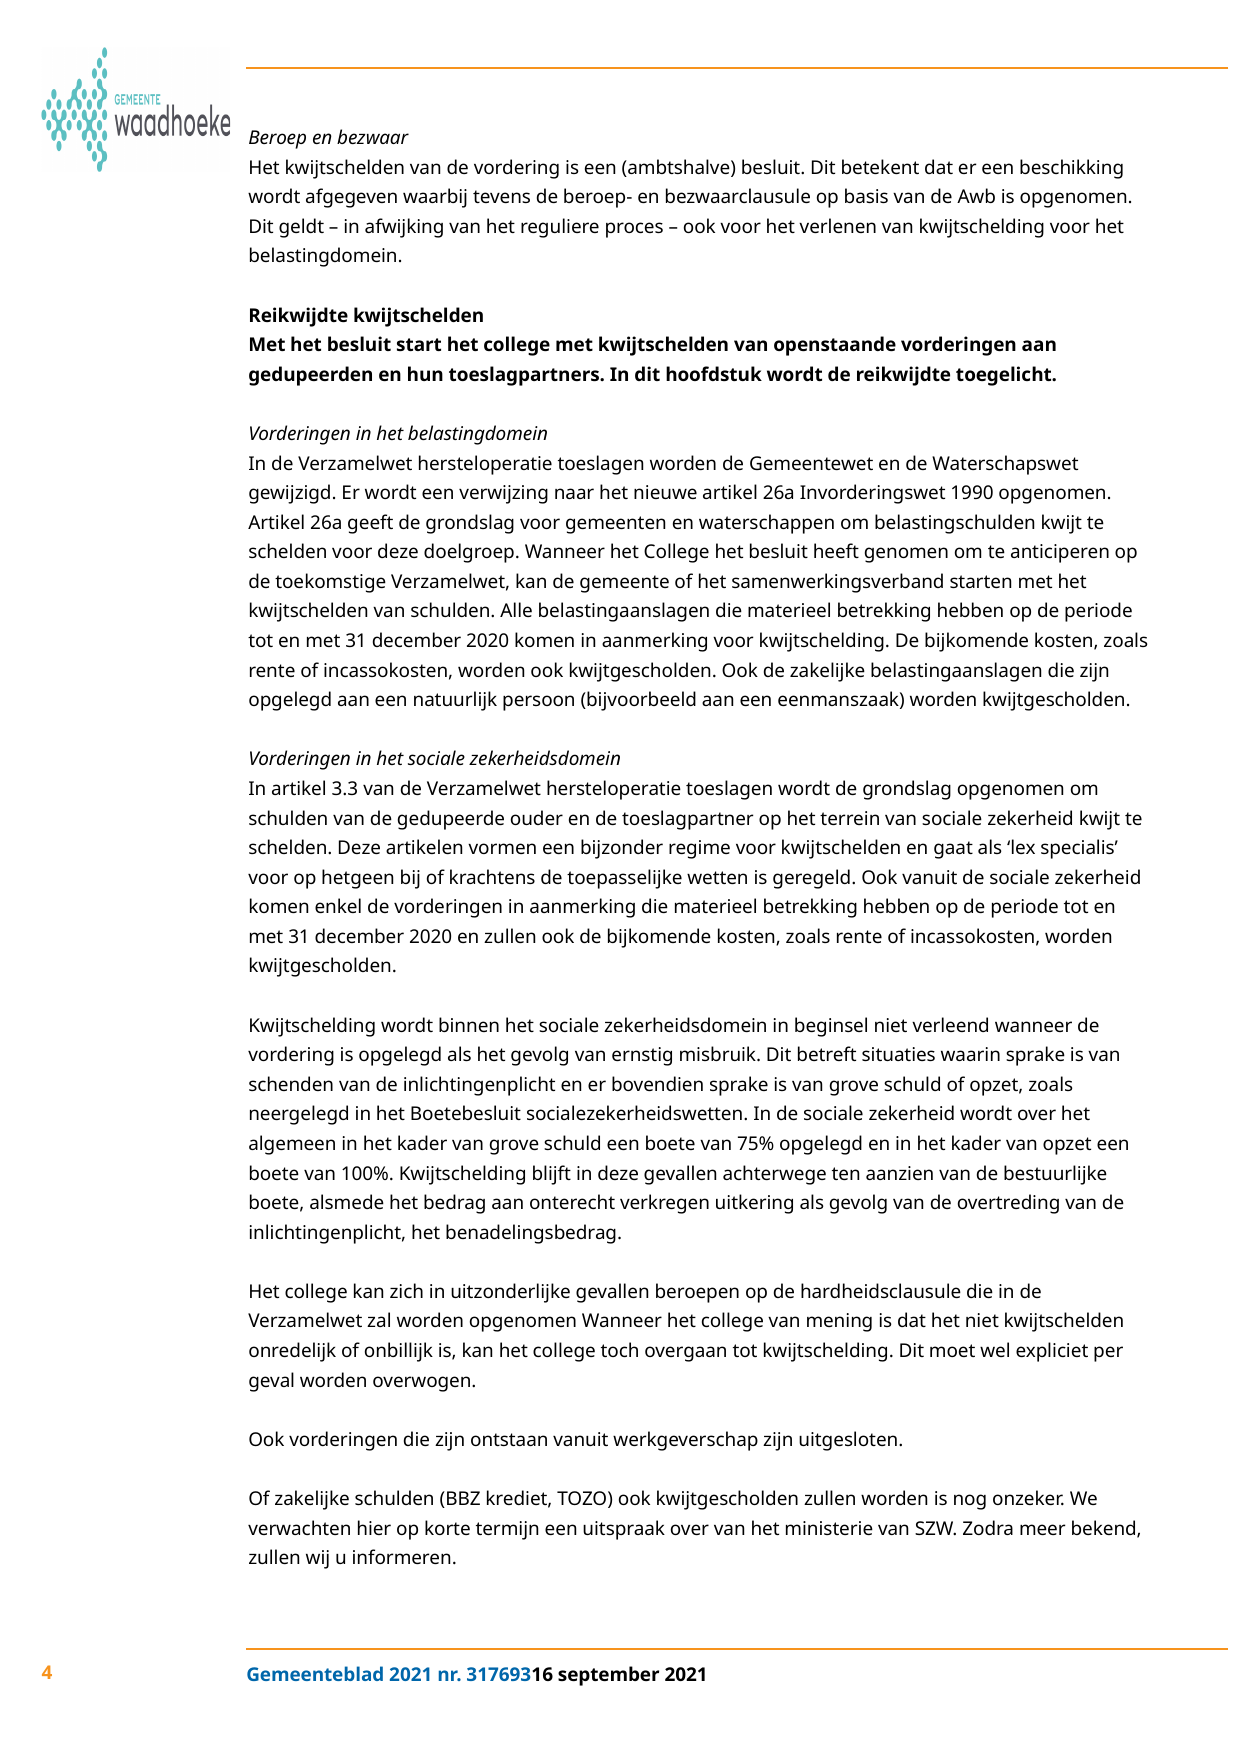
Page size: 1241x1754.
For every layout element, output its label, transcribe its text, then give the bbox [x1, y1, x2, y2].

text Het college kan zich in uitzonderlijke gevallen beroepen op de hardheidsclausule die in de Verzamelwet zal worden opgenomen Wanneer het college van mening is dat het niet kwijtschelden onredelijk of onbillijk is, kan het college toch overgaan tot kwijtschelding. Dit moet wel expliciet per geval worden overwogen. [248, 1278, 1152, 1393]
text Reikwijdte kwijtschelden [248, 302, 1152, 328]
text Met het besluit start het college met kwijtschelden van openstaande vorderingen aan gedupeerden en hun toeslagpartners. In dit hoofdstuk wordt de reikwijdte toegelicht. [248, 331, 1152, 387]
text In artikel 3.3 van de Verzamelwet hersteloperatie toeslagen wordt de grondslag opgenomen om schulden van de gedupeerde ouder en de toeslagpartner op het terrein van sociale zekerheid kwijt te schelden. Deze artikelen vormen een bijzonder regime voor kwijtschelden en gaat als ‘lex specialis’ voor op hetgeen bij of krachtens de toepasselijke wetten is geregeld. Ook vanuit de sociale zekerheid komen enkel de vorderingen in aanmerking die materieel betrekking hebben op de periode tot en met 31 december 2020 en zullen ook de bijkomende kosten, zoals rente of incassokosten, worden kwijtgescholden. [248, 775, 1152, 978]
picture [41, 47, 231, 172]
text Of zakelijke schulden (BBZ krediet, TOZO) ook kwijtgescholden zullen worden is nog onzeker. We verwachten hier op korte termijn een uitspraak over van het ministerie van SZW. Zodra meer bekend, zullen wij u informeren. [248, 1485, 1152, 1570]
text Het kwijtschelden van de vordering is een (ambtshalve) besluit. Dit betekent dat er een beschikking wordt afgegeven waarbij tevens de beroep- en bezwaarclausule op basis van de Awb is opgenomen. Dit geldt – in afwijking van het reguliere proces – ook voor het verlenen van kwijtschelding voor het belastingdomein. [248, 154, 1152, 268]
text Ook vorderingen die zijn ontstaan vanuit werkgeverschap zijn uitgesloten. [248, 1426, 1152, 1452]
text Vorderingen in het sociale zekerheidsdomein [248, 746, 1152, 771]
text Kwijtschelding wordt binnen het sociale zekerheidsdomein in beginsel niet verleend wanneer de vordering is opgelegd als het gevolg van ernstig misbruik. Dit betreft situaties waarin sprake is van schenden van de inlichtingenplicht en er bovendien sprake is van grove schuld of opzet, zoals neergelegd in het Boetebesluit socialezekerheidswetten. In de sociale zekerheid wordt over het algemeen in het kader van grove schuld een boete van 75% opgelegd en in het kader van opzet een boete van 100%. Kwijtschelding blijft in deze gevallen achterwege ten aanzien van de bestuurlijke boete, alsmede het bedrag aan onterecht verkregen uitkering als gevolg van de overtreding van de inlichtingenplicht, het benadelingsbedrag. [248, 1012, 1152, 1245]
text Vorderingen in het belastingdomein [248, 420, 1152, 446]
text In de Verzamelwet hersteloperatie toeslagen worden de Gemeentewet en de Waterschapswet gewijzigd. Er wordt een verwijzing naar het nieuwe artikel 26a Invorderingswet 1990 opgenomen. Artikel 26a geeft de grondslag voor gemeenten en waterschappen om belastingschulden kwijt te schelden voor deze doelgroep. Wanneer het College het besluit heeft genomen om te anticiperen op de toekomstige Verzamelwet, kan de gemeente of het samenwerkingsverband starten met het kwijtschelden van schulden. Alle belastingaanslagen die materieel betrekking hebben op de periode tot en met 31 december 2020 komen in aanmerking voor kwijtschelding. De bijkomende kosten, zoals rente of incassokosten, worden ook kwijtgescholden. Ook de zakelijke belastingaanslagen die zijn opgelegd aan een natuurlijk persoon (bijvoorbeeld aan een eenmanszaak) worden kwijtgescholden. [248, 450, 1152, 712]
text Beroep en bezwaar [248, 124, 1152, 150]
